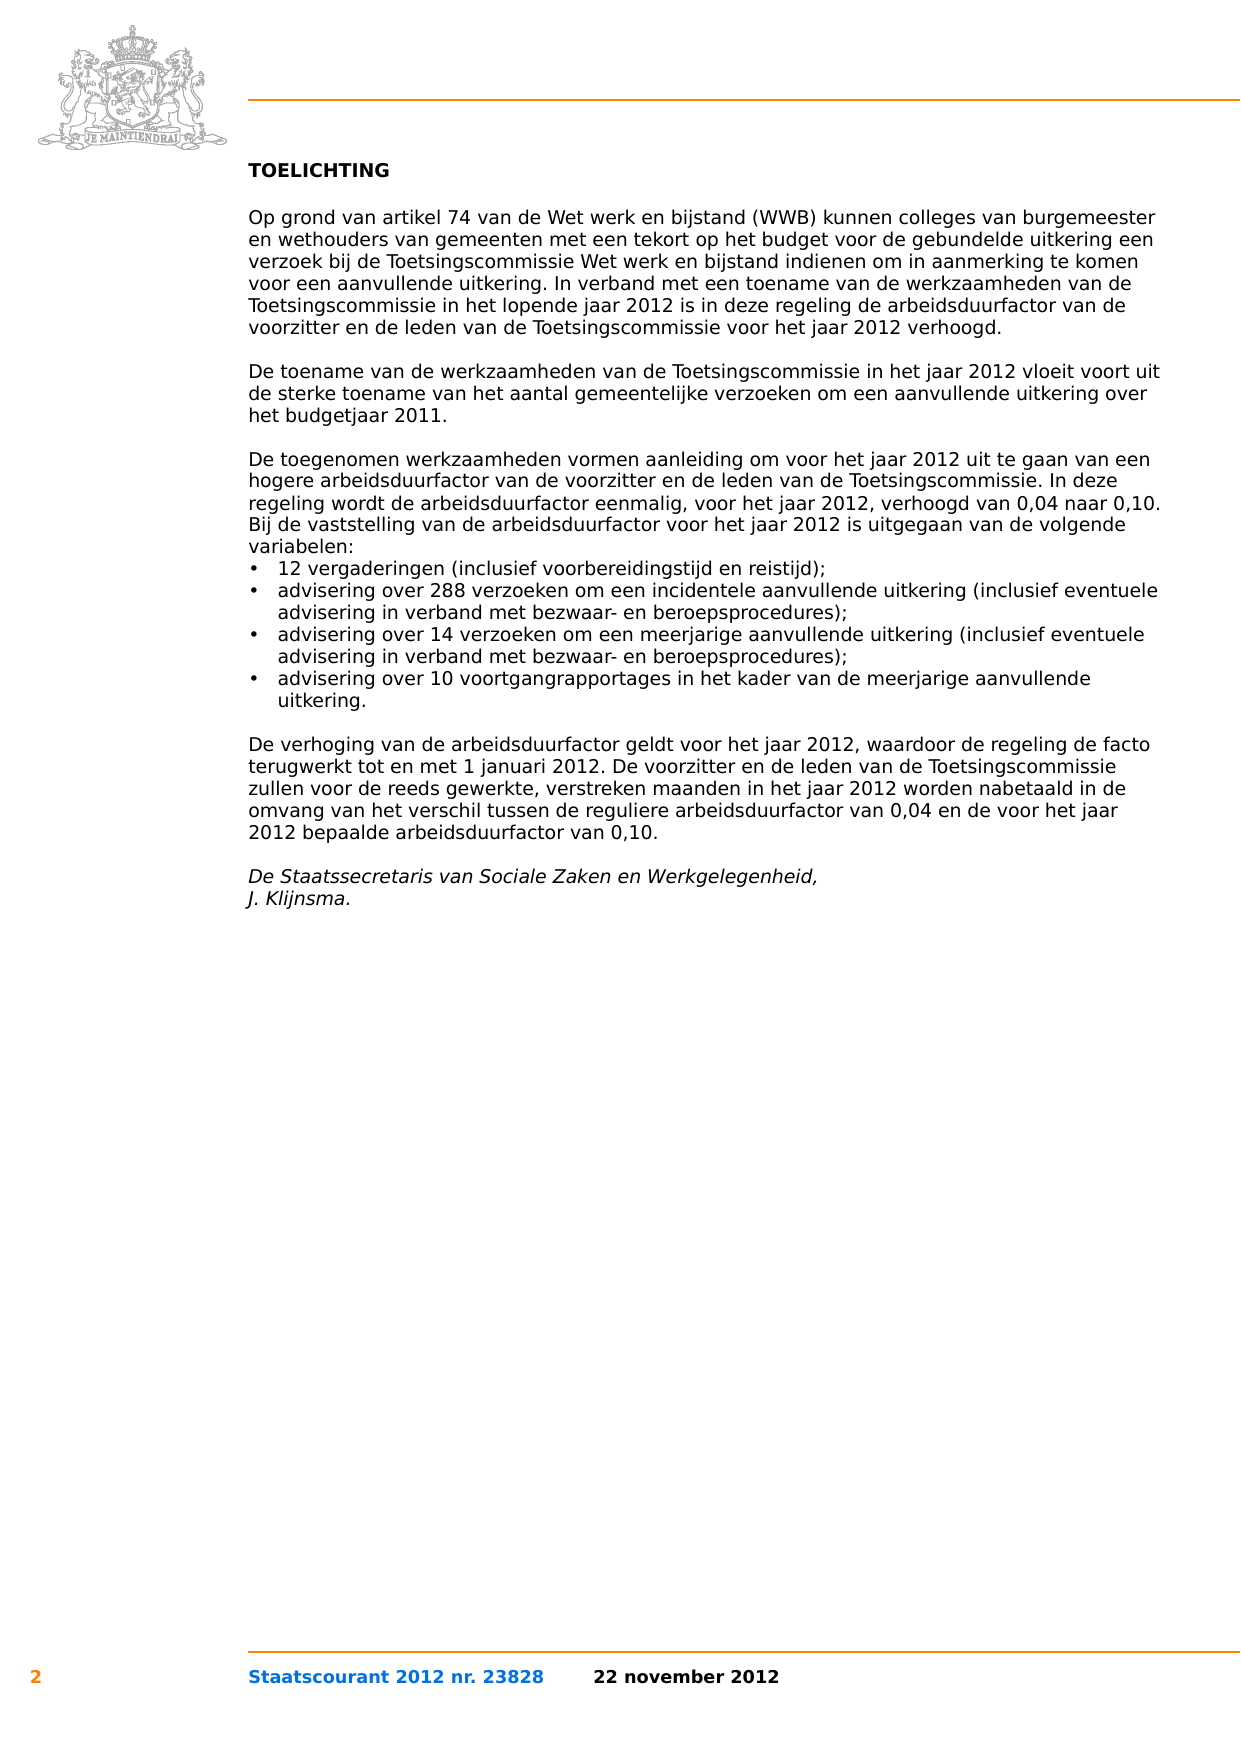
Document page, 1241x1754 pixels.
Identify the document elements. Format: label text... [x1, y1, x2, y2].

text De toename van de werkzaamheden van de Toetsingscommissie in het jaar 2012 vloeit voort uit de sterke toename van het aantal gemeentelijke verzoeken om een aanvullende uitkering over het budgetjaar 2011. [248, 361, 1163, 427]
text De verhoging van de arbeidsduurfactor geldt voor het jaar 2012, waardoor de regeling de facto terugwerkt tot en met 1 januari 2012. De voorzitter en de leden van de Toetsingscommissie zullen voor de reeds gewerkte, verstreken maanden in het jaar 2012 worden nabetaald in de omvang van het verschil tussen de reguliere arbeidsduurfactor van 0,04 en de voor het jaar 2012 bepaalde arbeidsduurfactor van 0,10. [248, 734, 1163, 844]
subtitle TOELICHTING [248, 160, 1163, 182]
text • advisering over 288 verzoeken om een incidentele aanvullende uitkering (inclusief eventuele advisering in verband met bezwaar- en beroepsprocedures); [248, 580, 1163, 624]
text • advisering over 10 voortgangrapportages in het kader van de meerjarige aanvullende uitkering. [248, 668, 1163, 712]
text De toegenomen werkzaamheden vormen aanleiding om voor het jaar 2012 uit te gaan van een hogere arbeidsduurfactor van de voorzitter en de leden van de Toetsingscommissie. In deze regeling wordt de arbeidsduurfactor eenmalig, voor het jaar 2012, verhoogd van 0,04 naar 0,10. Bij de vaststelling van de arbeidsduurfactor voor het jaar 2012 is uitgegaan van de volgende variabelen: [248, 448, 1163, 558]
text Op grond van artikel 74 van de Wet werk en bijstand (WWB) kunnen colleges van burgemeester en wethouders van gemeenten met een tekort op het budget voor de gebundelde uitkering een verzoek bij de Toetsingscommissie Wet werk en bijstand indienen om in aanmerking te komen voor een aanvullende uitkering. In verband met een toename van de werkzaamheden van de Toetsingscommissie in het lopende jaar 2012 is in deze regeling de arbeidsduurfactor van de voorzitter en de leden van de Toetsingscommissie voor het jaar 2012 verhoogd. [248, 207, 1163, 339]
text • advisering over 14 verzoeken om een meerjarige aanvullende uitkering (inclusief eventuele advisering in verband met bezwaar- en beroepsprocedures); [248, 624, 1163, 668]
picture [38, 25, 227, 150]
text De Staatssecretaris van Sociale Zaken en Werkgelegenheid, J. Klijnsma. [248, 866, 1163, 910]
text • 12 vergaderingen (inclusief voorbereidingstijd en reistijd); [248, 558, 1163, 580]
